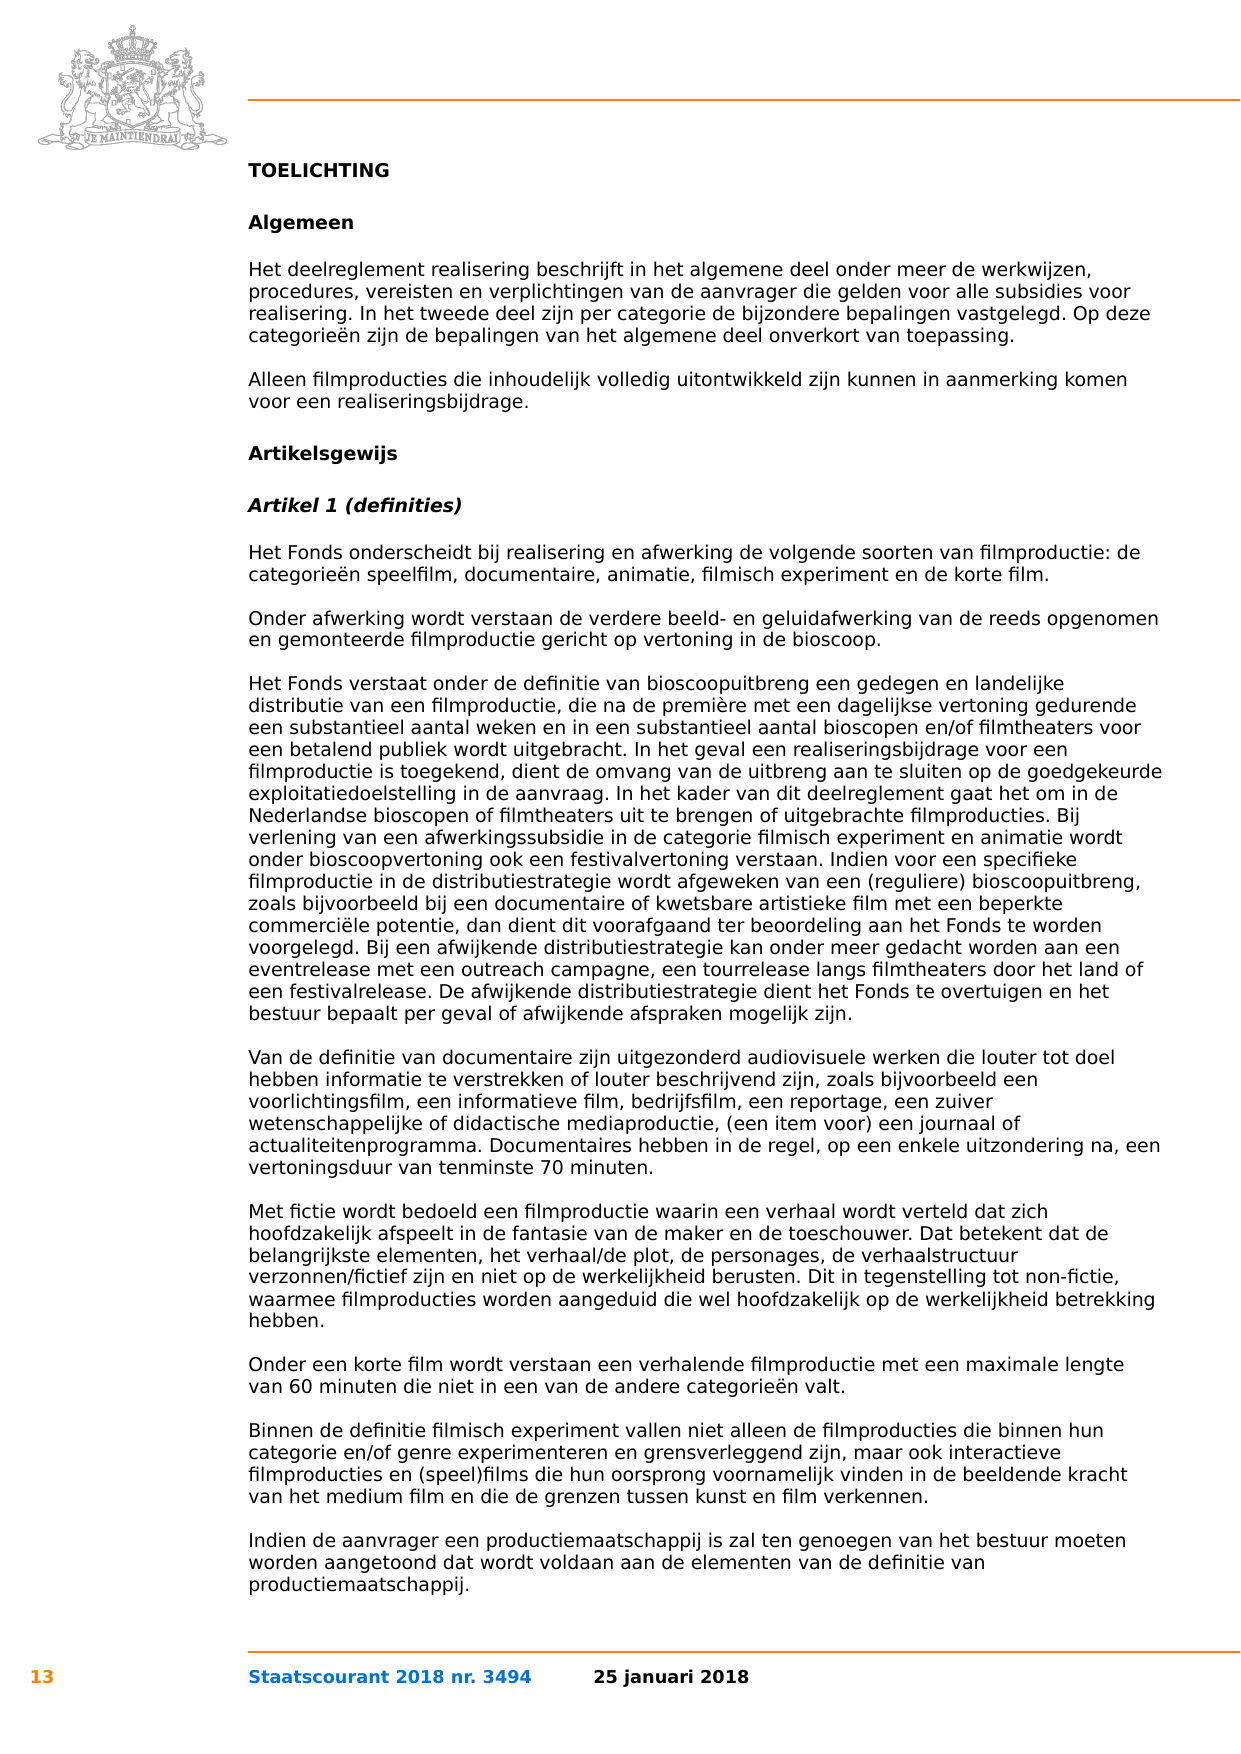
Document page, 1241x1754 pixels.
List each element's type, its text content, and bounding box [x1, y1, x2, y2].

text Onder afwerking wordt verstaan de verdere beeld- en geluidafwerking van de reeds opgenomen en gemonteerde filmproductie gericht op vertoning in de bioscoop. [248, 607, 1163, 651]
subtitle Algemeen [248, 212, 1163, 234]
text Binnen de definitie filmisch experiment vallen niet alleen de filmproducties die binnen hun categorie en/of genre experimenteren en grensverleggend zijn, maar ook interactieve filmproducties en (speel)films die hun oorsprong voornamelijk vinden in de beeldende kracht van het medium film en die de grenzen tussen kunst en film verkennen. [248, 1420, 1163, 1508]
picture [38, 25, 227, 150]
text Van de definitie van documentaire zijn uitgezonderd audiovisuele werken die louter tot doel hebben informatie te verstrekken of louter beschrijvend zijn, zoals bijvoorbeeld een voorlichtingsfilm, een informatieve film, bedrijfsfilm, een reportage, een zuiver wetenschappelijke of didactische mediaproductie, (een item voor) een journaal of actualiteitenprogramma. Documentaires hebben in de regel, op een enkele uitzondering na, een vertoningsduur van tenminste 70 minuten. [248, 1047, 1163, 1179]
text Het Fonds onderscheidt bij realisering en afwerking de volgende soorten van filmproductie: de categorieën speelfilm, documentaire, animatie, filmisch experiment en de korte film. [248, 542, 1163, 586]
text Alleen filmproducties die inhoudelijk volledig uitontwikkeld zijn kunnen in aanmerking komen voor een realiseringsbijdrage. [248, 369, 1163, 413]
text Het Fonds verstaat onder de definitie van bioscoopuitbreng een gedegen en landelijke distributie van een filmproductie, die na de première met een dagelijkse vertoning gedurende een substantieel aantal weken en in een substantieel aantal bioscopen en/of filmtheaters voor een betalend publiek wordt uitgebracht. In het geval een realiseringsbijdrage voor een filmproductie is toegekend, dient de omvang van de uitbreng aan te sluiten op de goedgekeurde exploitatiedoelstelling in de aanvraag. In het kader van dit deelreglement gaat het om in de Nederlandse bioscopen of filmtheaters uit te brengen of uitgebrachte filmproducties. Bij verlening van een afwerkingssubsidie in de categorie filmisch experiment en animatie wordt onder bioscoopvertoning ook een festivalvertoning verstaan. Indien voor een specifieke filmproductie in de distributiestrategie wordt afgeweken van een (reguliere) bioscoopuitbreng, zoals bijvoorbeeld bij een documentaire of kwetsbare artistieke film met een beperkte commerciële potentie, dan dient dit voorafgaand ter beoordeling aan het Fonds te worden voorgelegd. Bij een afwijkende distributiestrategie kan onder meer gedacht worden aan een eventrelease met een outreach campagne, een tourrelease langs filmtheaters door het land of een festivalrelease. De afwijkende distributiestrategie dient het Fonds te overtuigen en het bestuur bepaalt per geval of afwijkende afspraken mogelijk zijn. [248, 673, 1163, 1025]
text Met fictie wordt bedoeld een filmproductie waarin een verhaal wordt verteld dat zich hoofdzakelijk afspeelt in de fantasie van de maker en de toeschouwer. Dat betekent dat de belangrijkste elementen, het verhaal/de plot, de personages, de verhaalstructuur verzonnen/fictief zijn en niet op de werkelijkheid berusten. Dit in tegenstelling tot non-fictie, waarmee filmproducties worden aangeduid die wel hoofdzakelijk op de werkelijkheid betrekking hebben. [248, 1201, 1163, 1332]
subtitle TOELICHTING [248, 160, 1163, 182]
subtitle Artikel 1 (definities) [248, 494, 1163, 517]
subtitle Artikelsgewijs [248, 443, 1163, 464]
text Indien de aanvrager een productiemaatschappij is zal ten genoegen van het bestuur moeten worden aangetoond dat wordt voldaan aan de elementen van de definitie van productiemaatschappij. [248, 1530, 1163, 1596]
text Het deelreglement realisering beschrijft in het algemene deel onder meer de werkwijzen, procedures, vereisten en verplichtingen van de aanvrager die gelden voor alle subsidies voor realisering. In het tweede deel zijn per categorie de bijzondere bepalingen vastgelegd. Op deze categorieën zijn de bepalingen van het algemene deel onverkort van toepassing. [248, 259, 1163, 347]
text Onder een korte film wordt verstaan een verhalende filmproductie met een maximale lengte van 60 minuten die niet in een van de andere categorieën valt. [248, 1354, 1163, 1398]
